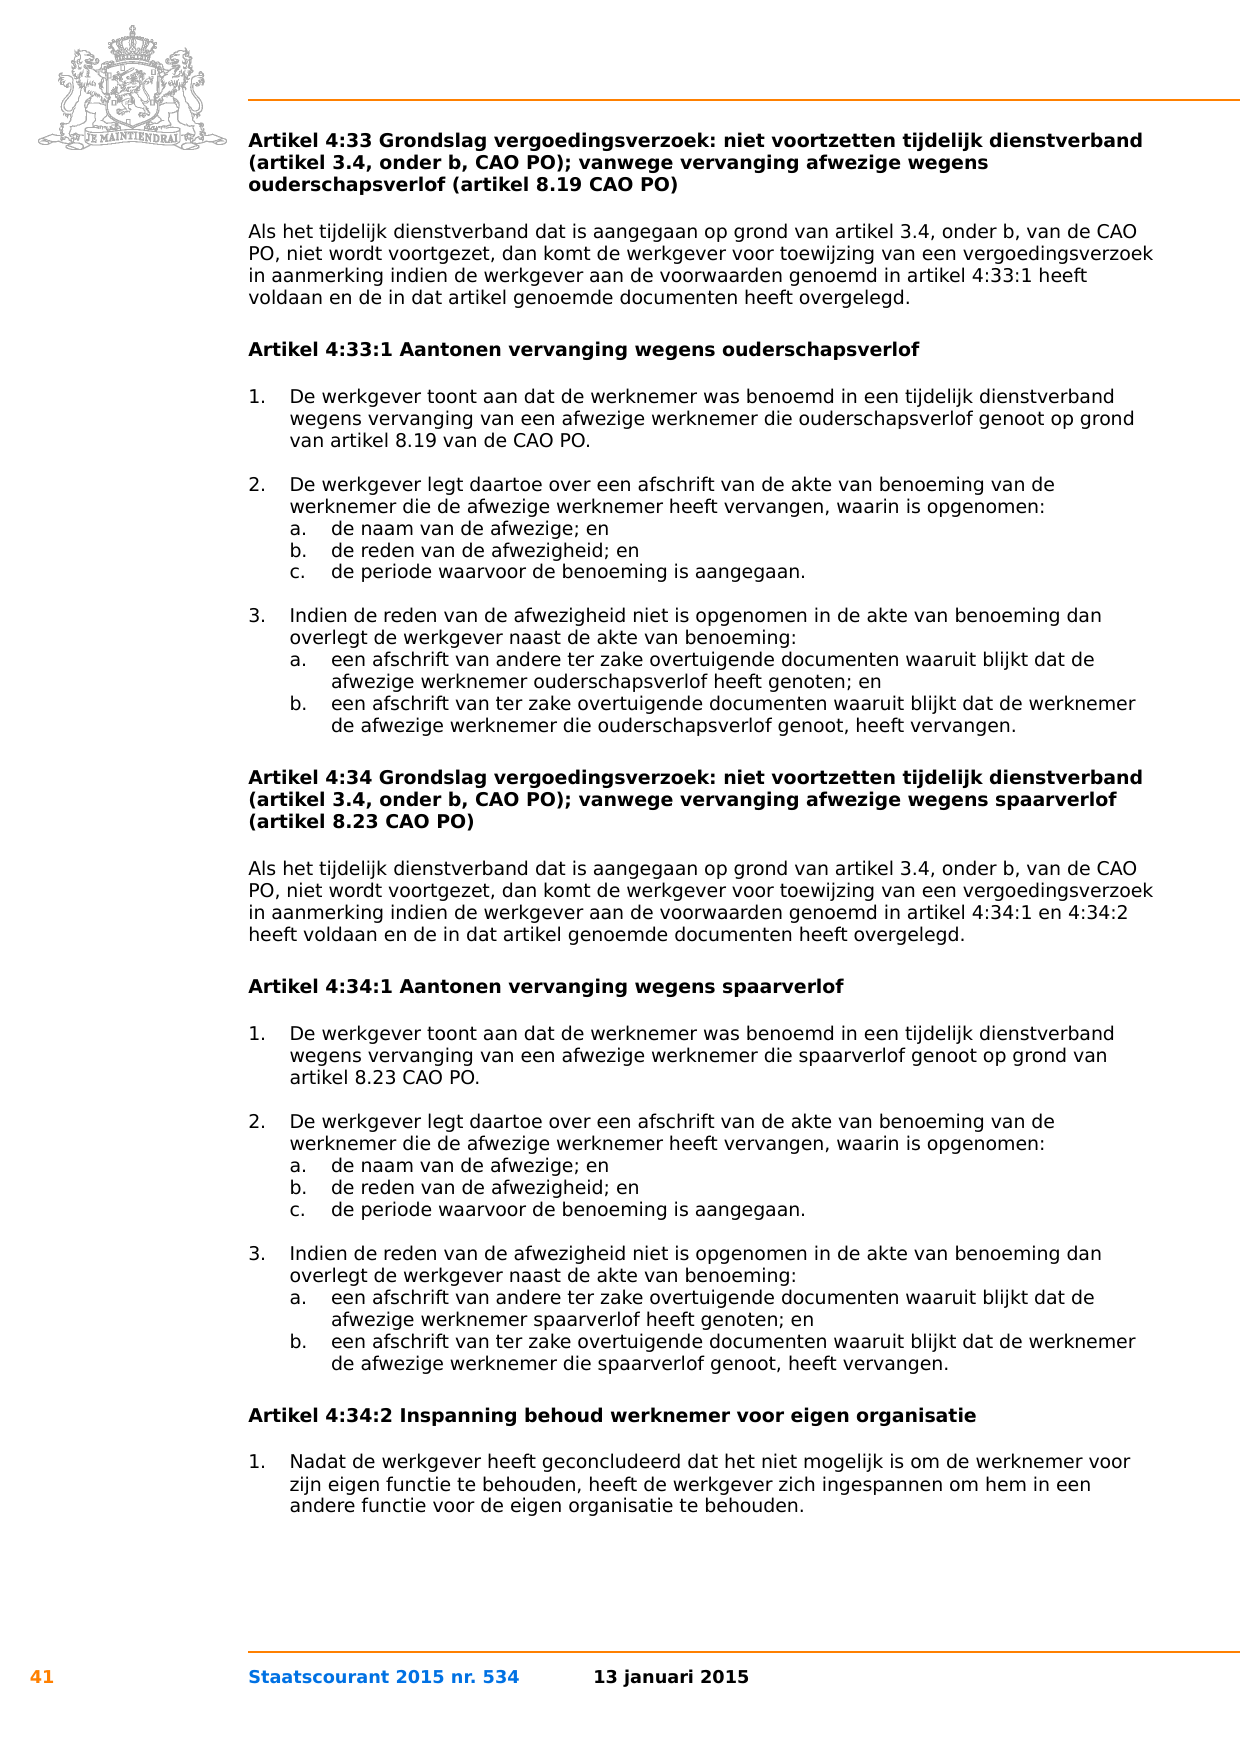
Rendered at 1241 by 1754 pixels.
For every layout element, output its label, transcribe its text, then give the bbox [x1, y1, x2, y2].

text a. de naam van de afwezige; en [289, 1155, 1163, 1177]
text 2. De werkgever legt daartoe over een afschrift van de akte van benoeming van de werknemer die de afwezige werknemer heeft vervangen, waarin is opgenomen: [248, 1111, 1163, 1155]
subtitle Artikel 4:34:1 Aantonen vervanging wegens spaarverlof [248, 976, 1163, 998]
text c. de periode waarvoor de benoeming is aangegaan. [289, 561, 1163, 583]
text 3. Indien de reden van de afwezigheid niet is opgenomen in de akte van benoeming dan overlegt de werkgever naast de akte van benoeming: [248, 1243, 1163, 1287]
text 3. Indien de reden van de afwezigheid niet is opgenomen in de akte van benoeming dan overlegt de werkgever naast de akte van benoeming: [248, 605, 1163, 649]
text b. de reden van de afwezigheid; en [289, 539, 1163, 561]
subtitle Artikel 4:33 Grondslag vergoedingsverzoek: niet voortzetten tijdelijk dienstverband (artikel 3.4, onder b, CAO PO); vanwege vervanging afwezige wegens ouderschapsverlof (artikel 8.19 CAO PO) [248, 130, 1163, 196]
text Als het tijdelijk dienstverband dat is aangegaan op grond van artikel 3.4, onder b, van de CAO PO, niet wordt voortgezet, dan komt de werkgever voor toewijzing van een vergoedingsverzoek in aanmerking indien de werkgever aan de voorwaarden genoemd in artikel 4:34:1 en 4:34:2 heeft voldaan en de in dat artikel genoemde documenten heeft overgelegd. [248, 858, 1163, 946]
picture [38, 25, 227, 150]
text b. de reden van de afwezigheid; en [289, 1177, 1163, 1199]
text b. een afschrift van ter zake overtuigende documenten waaruit blijkt dat de werknemer de afwezige werknemer die spaarverlof genoot, heeft vervangen. [289, 1331, 1163, 1374]
text Als het tijdelijk dienstverband dat is aangegaan op grond van artikel 3.4, onder b, van de CAO PO, niet wordt voortgezet, dan komt de werkgever voor toewijzing van een vergoedingsverzoek in aanmerking indien de werkgever aan de voorwaarden genoemd in artikel 4:33:1 heeft voldaan en de in dat artikel genoemde documenten heeft overgelegd. [248, 221, 1163, 309]
text 1. De werkgever toont aan dat de werknemer was benoemd in een tijdelijk dienstverband wegens vervanging van een afwezige werknemer die ouderschapsverlof genoot op grond van artikel 8.19 van de CAO PO. [248, 386, 1163, 452]
text 2. De werkgever legt daartoe over een afschrift van de akte van benoeming van de werknemer die de afwezige werknemer heeft vervangen, waarin is opgenomen: [248, 473, 1163, 517]
text c. de periode waarvoor de benoeming is aangegaan. [289, 1199, 1163, 1221]
subtitle Artikel 4:34 Grondslag vergoedingsverzoek: niet voortzetten tijdelijk dienstverband (artikel 3.4, onder b, CAO PO); vanwege vervanging afwezige wegens spaarverlof (artikel 8.23 CAO PO) [248, 767, 1163, 833]
subtitle Artikel 4:33:1 Aantonen vervanging wegens ouderschapsverlof [248, 339, 1163, 361]
text a. de naam van de afwezige; en [289, 517, 1163, 539]
text a. een afschrift van andere ter zake overtuigende documenten waaruit blijkt dat de afwezige werknemer spaarverlof heeft genoten; en [289, 1287, 1163, 1331]
text b. een afschrift van ter zake overtuigende documenten waaruit blijkt dat de werknemer de afwezige werknemer die ouderschapsverlof genoot, heeft vervangen. [289, 693, 1163, 737]
text 1. De werkgever toont aan dat de werknemer was benoemd in een tijdelijk dienstverband wegens vervanging van een afwezige werknemer die spaarverlof genoot op grond van artikel 8.23 CAO PO. [248, 1023, 1163, 1089]
text a. een afschrift van andere ter zake overtuigende documenten waaruit blijkt dat de afwezige werknemer ouderschapsverlof heeft genoten; en [289, 649, 1163, 693]
text 1. Nadat de werkgever heeft geconcludeerd dat het niet mogelijk is om de werknemer voor zijn eigen functie te behouden, heeft de werkgever zich ingespannen om hem in een andere functie voor de eigen organisatie te behouden. [248, 1451, 1163, 1517]
subtitle Artikel 4:34:2 Inspanning behoud werknemer voor eigen organisatie [248, 1404, 1163, 1426]
